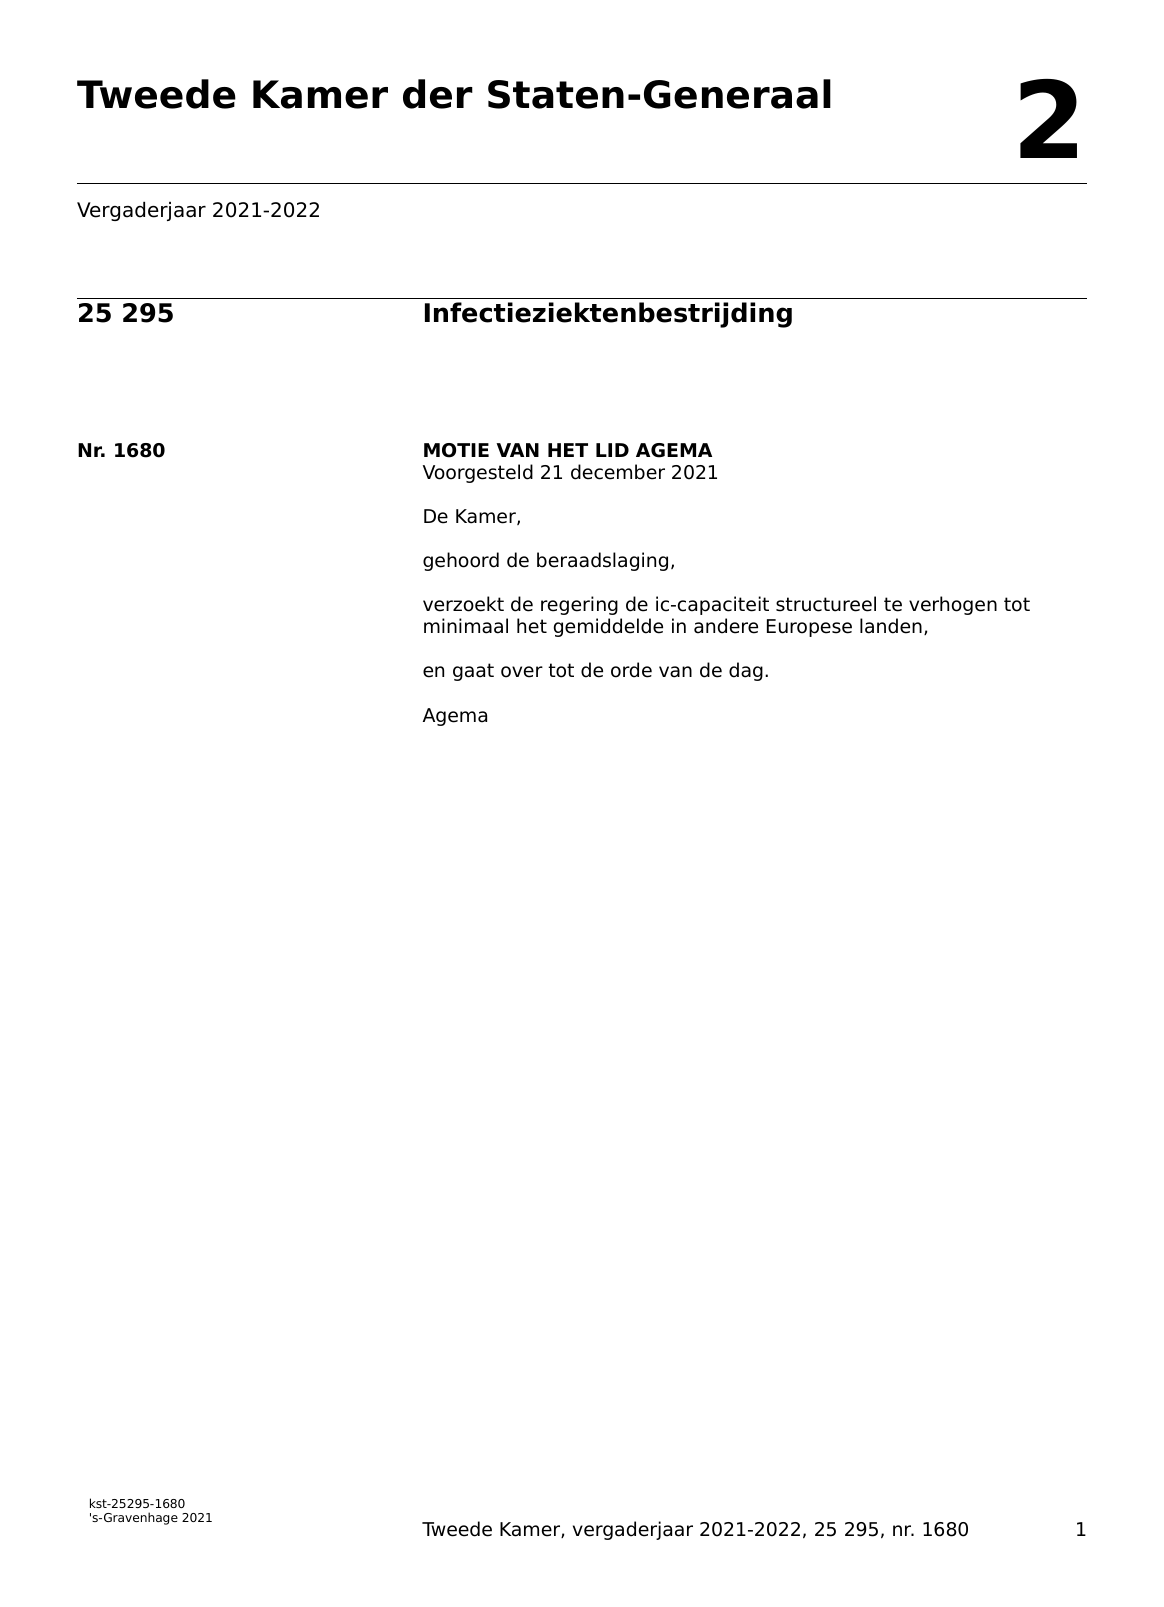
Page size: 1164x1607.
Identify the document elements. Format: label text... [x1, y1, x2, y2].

table_header Tweede Kamer der Staten-Generaal [77, 59, 886, 183]
text 's-Gravenhage 2021 [88, 1511, 323, 1525]
text gehoord de beraadslaging, [422, 550, 1087, 572]
subtitle 25 295 Infectieziektenbestrijding [77, 299, 1087, 329]
text De Kamer, [422, 506, 1087, 528]
text Voorgesteld 21 december 2021 [422, 462, 1087, 484]
text verzoekt de regering de ic-capaciteit structureel te verhogen tot minimaal het gemiddelde in andere Europese landen, [422, 594, 1087, 638]
table_header 2 [886, 59, 1087, 183]
subtitle Nr. 1680 MOTIE VAN HET LID AGEMA [77, 440, 1087, 462]
text kst-25295-1680 [88, 1497, 323, 1511]
table_cell Vergaderjaar 2021-2022 [77, 184, 1087, 298]
text Agema [422, 704, 1087, 726]
text en gaat over tot de orde van de dag. [422, 660, 1087, 682]
